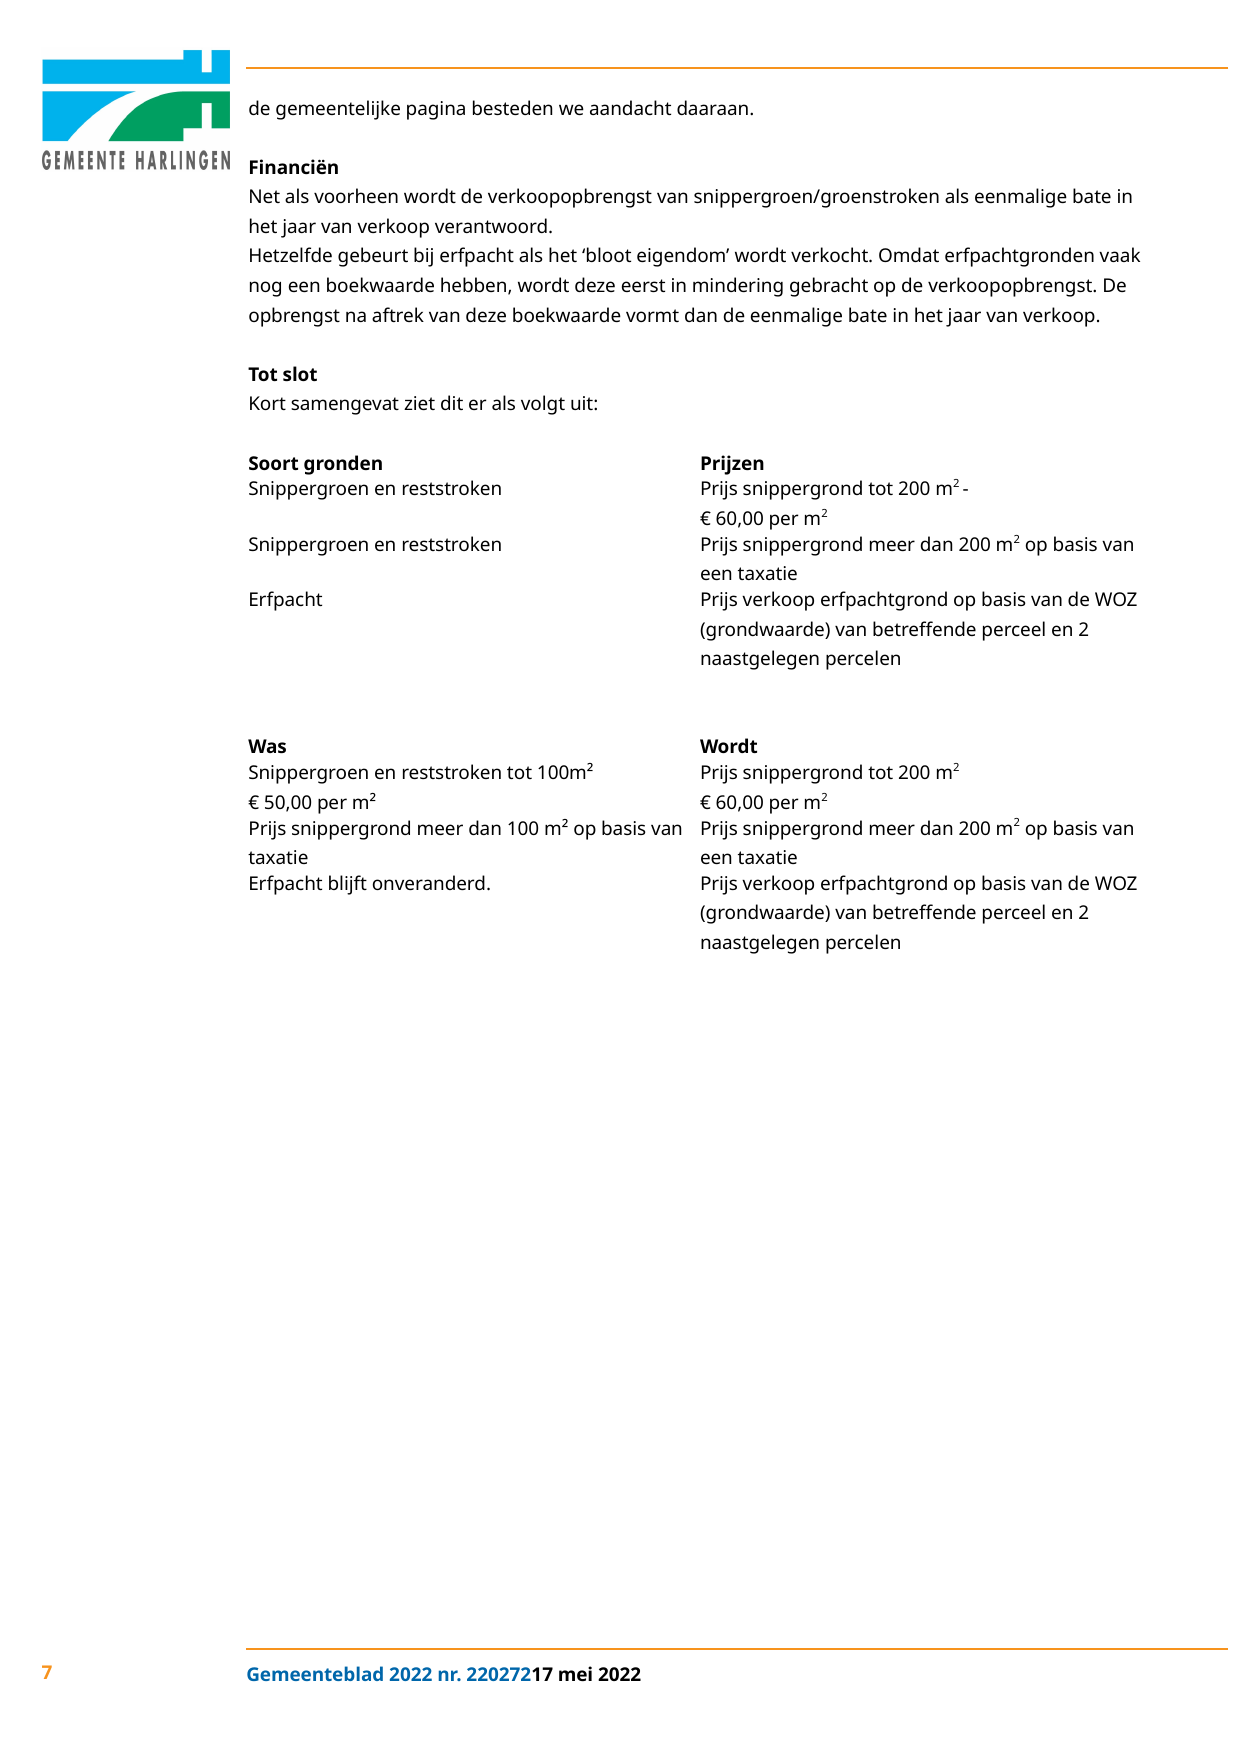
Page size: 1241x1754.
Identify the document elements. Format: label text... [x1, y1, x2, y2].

table_cell Prijs snippergrond meer dan 200 m2 op basis van een taxatie [700, 815, 1152, 870]
text Hetzelfde gebeurt bij erfpacht als het ‘bloot eigendom’ wordt verkocht. Omdat erfpachtgronden vaak nog een boekwaarde hebben, wordt deze eerst in mindering gebracht op de verkoopopbrengst. De opbrengst na aftrek van deze boekwaarde vormt dan de eenmalige bate in het jaar van verkoop. [248, 243, 1152, 328]
table_cell Erfpacht [248, 586, 700, 671]
table_cell Prijs snippergrond meer dan 200 m2 op basis van een taxatie [700, 531, 1152, 586]
table_cell Prijs verkoop erfpachtgrond op basis van de WOZ (grondwaarde) van betreffende perceel en 2 naastgelegen percelen [700, 586, 1152, 671]
table_cell Prijs snippergrond tot 200 m2 € 60,00 per m2 [700, 759, 1152, 815]
table_header Wordt [700, 734, 1152, 759]
text Financiën [248, 154, 1152, 180]
table_header Prijzen [700, 450, 1152, 476]
text Tot slot [248, 361, 1152, 387]
table_cell Snippergroen en reststroken tot 100m² € 50,00 per m² [248, 759, 700, 815]
table_cell Erfpacht blijft onveranderd. [248, 870, 700, 955]
table_header Soort gronden [248, 450, 700, 476]
table_cell Prijs verkoop erfpachtgrond op basis van de WOZ (grondwaarde) van betreffende perceel en 2 naastgelegen percelen [700, 870, 1152, 955]
text Net als voorheen wordt de verkoopopbrengst van snippergroen/groenstroken als eenmalige bate in het jaar van verkoop verantwoord. [248, 183, 1152, 239]
table_cell Prijs snippergrond tot 200 m2 - € 60,00 per m2 [700, 476, 1152, 531]
text de gemeentelijke pagina besteden we aandacht daaraan. [248, 95, 1152, 121]
table_cell Snippergroen en reststroken [248, 476, 700, 531]
table_header Was [248, 734, 700, 759]
picture [41, 47, 231, 172]
table_cell Snippergroen en reststroken [248, 531, 700, 586]
table_cell Prijs snippergrond meer dan 100 m² op basis van taxatie [248, 815, 700, 870]
text Kort samengevat ziet dit er als volgt uit: [248, 391, 1152, 416]
